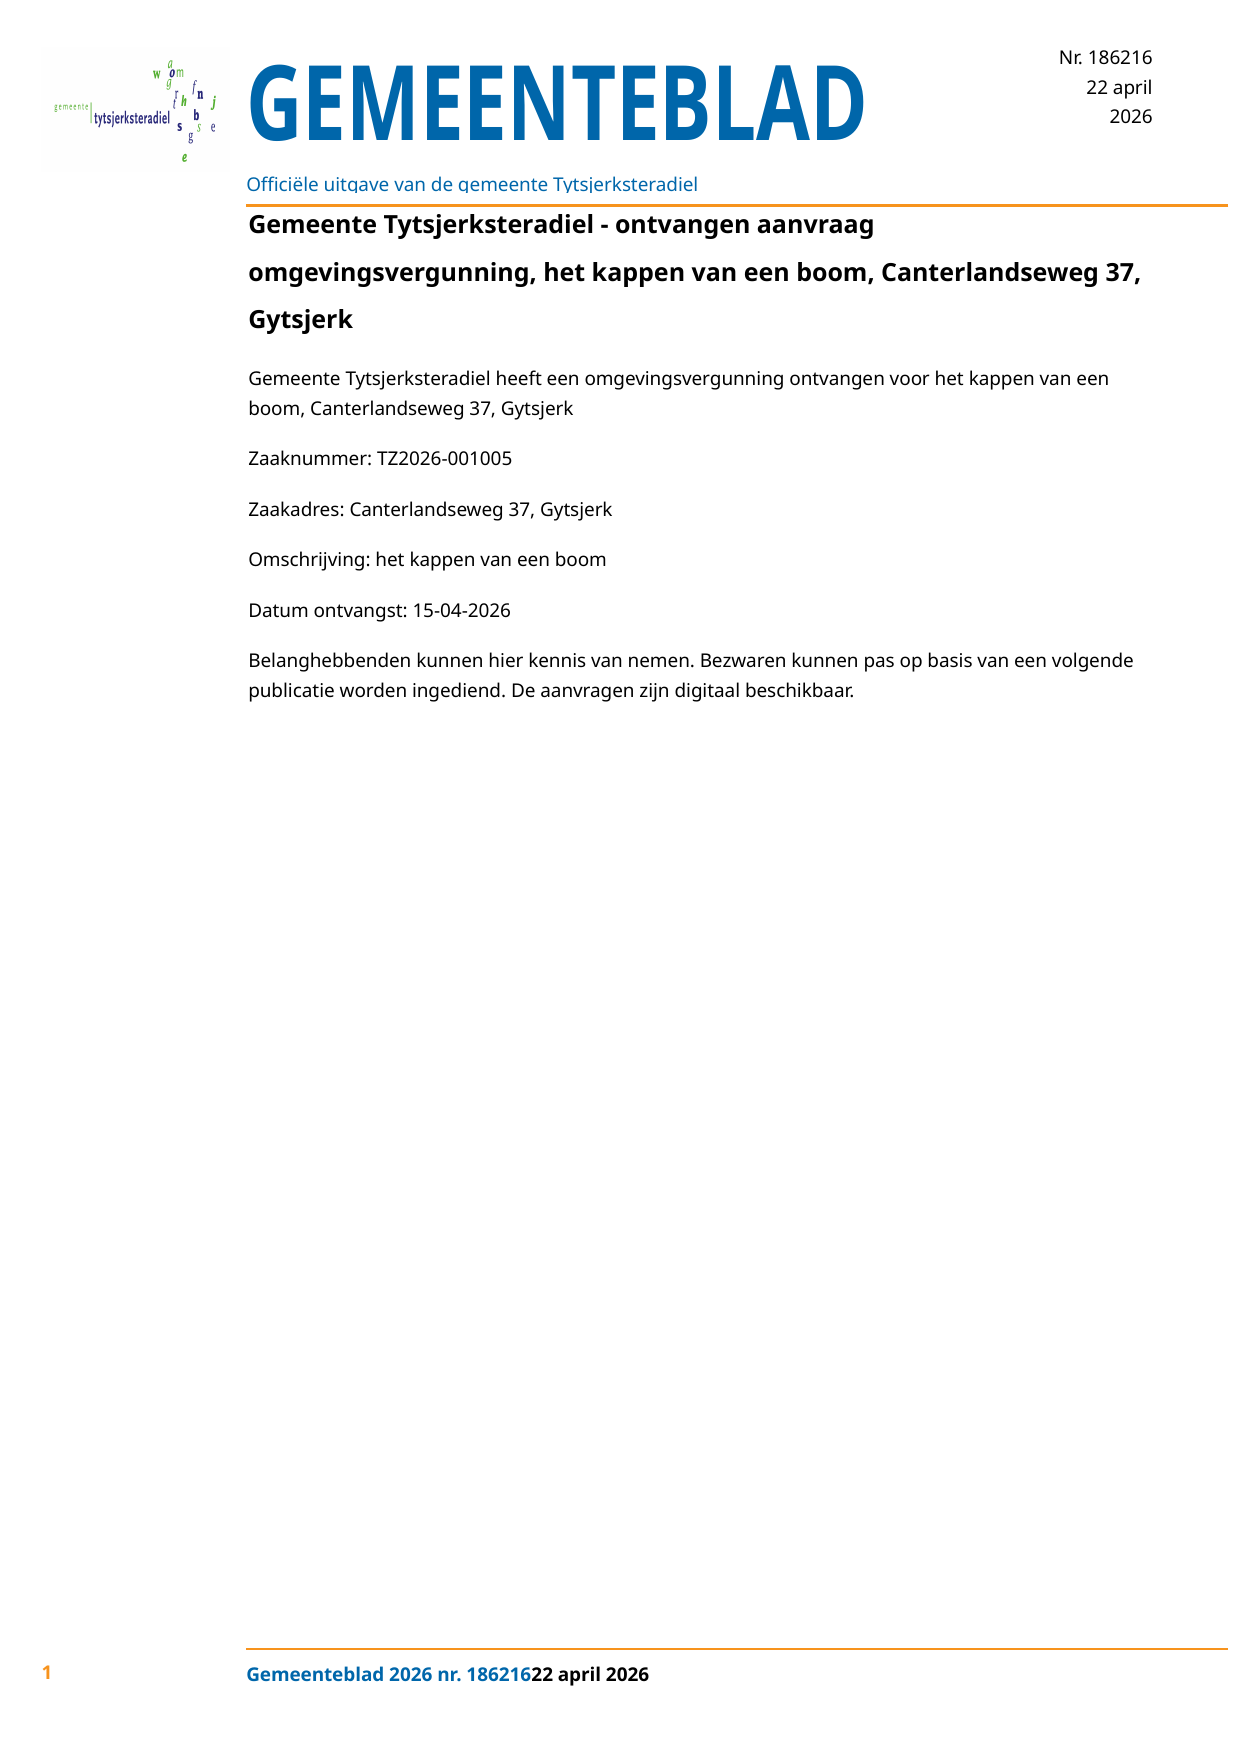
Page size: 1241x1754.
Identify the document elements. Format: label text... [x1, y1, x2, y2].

text Datum ontvangst: 15-04-2026 [248, 597, 1152, 622]
text Gemeente Tytsjerksteradiel heeft een omgevingsvergunning ontvangen voor het kappen van een boom, Canterlandseweg 37, Gytsjerk [248, 366, 1152, 421]
picture [41, 47, 231, 172]
text Zaaknummer: TZ2026-001005 [248, 446, 1152, 471]
text Omschrijving: het kappen van een boom [248, 546, 1152, 572]
text Gemeente Tytsjerksteradiel - ontvangen aanvraag omgevingsvergunning, het kappen van een boom, Canterlandseweg 37, Gytsjerk [248, 207, 1152, 336]
text Zaakadres: Canterlandseweg 37, Gytsjerk [248, 496, 1152, 522]
text Belanghebbenden kunnen hier kennis van nemen. Bezwaren kunnen pas op basis van een volgende publicatie worden ingediend. De aanvragen zijn digitaal beschikbaar. [248, 647, 1152, 702]
